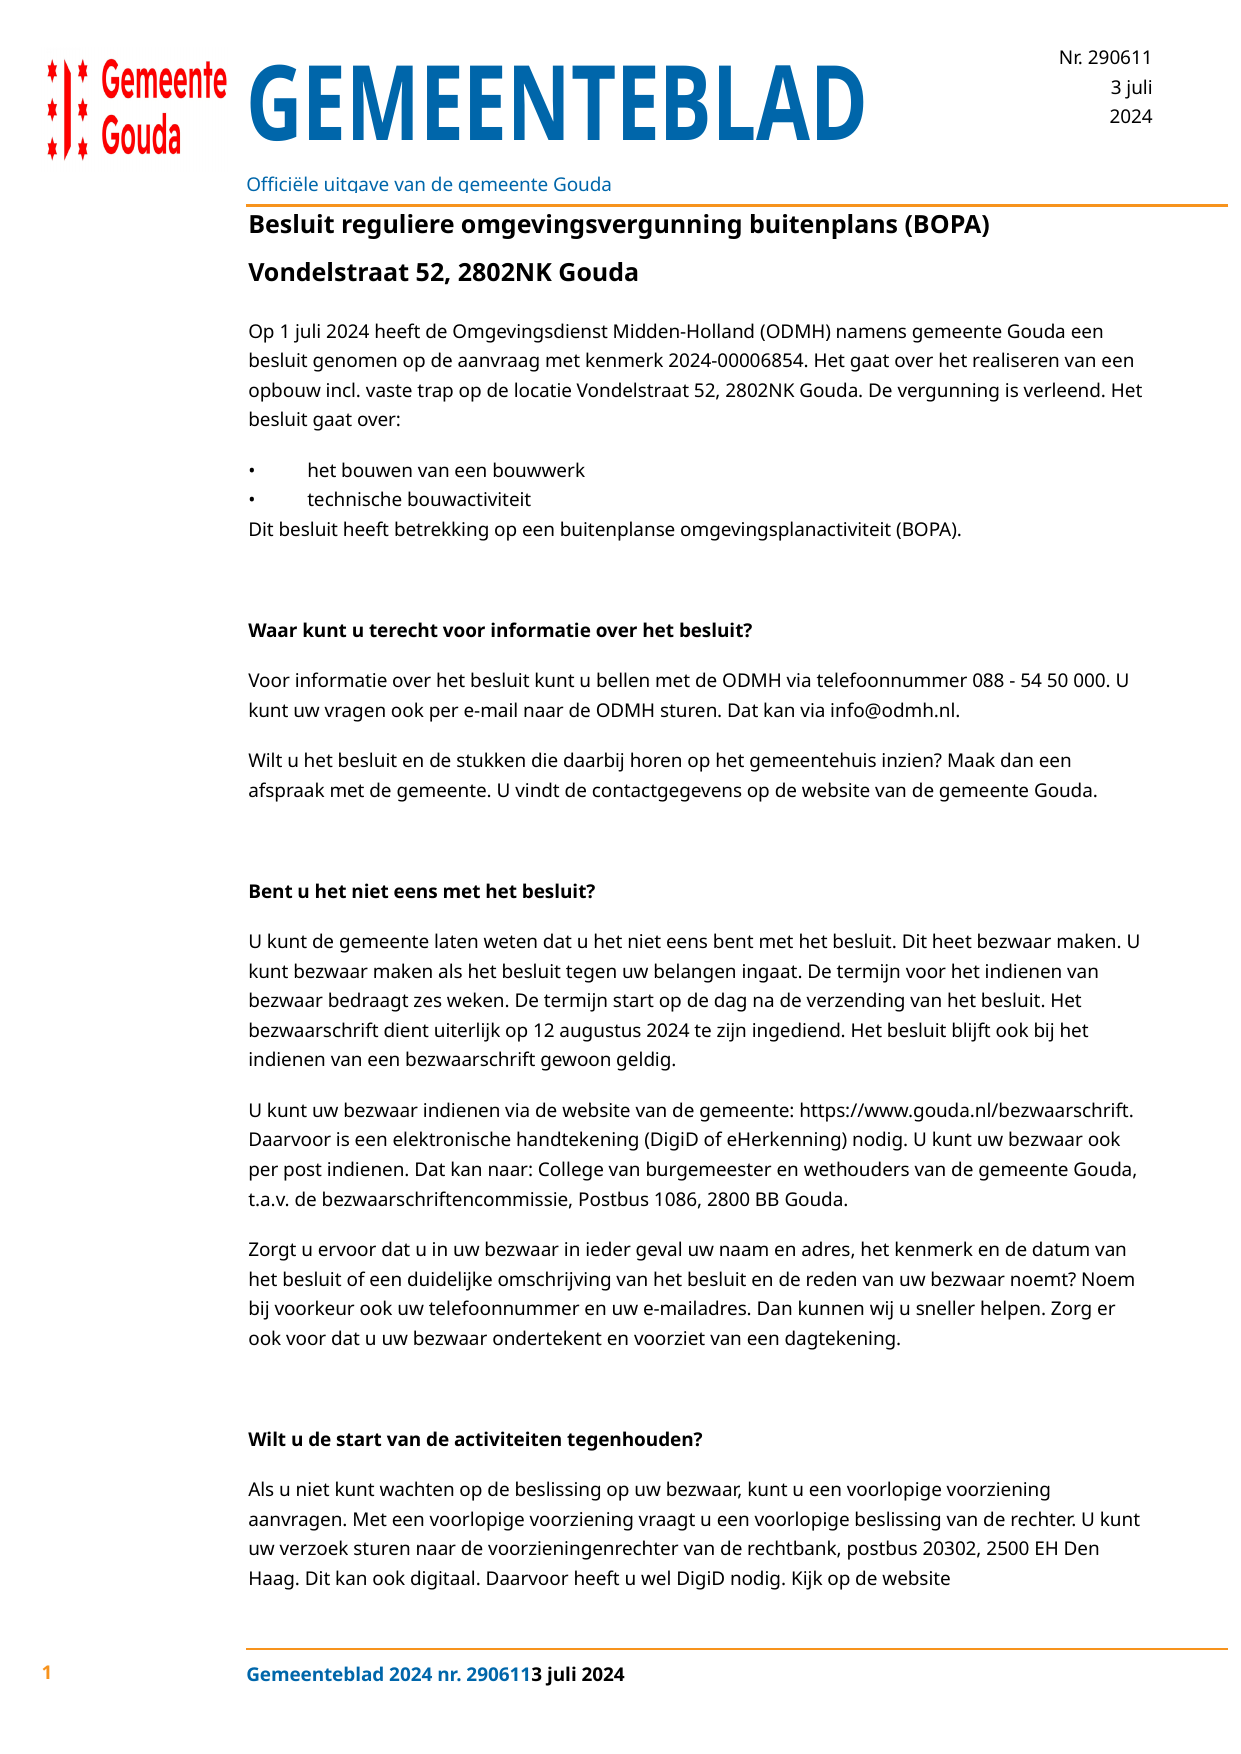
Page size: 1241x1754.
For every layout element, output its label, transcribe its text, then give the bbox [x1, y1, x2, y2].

list het bouwen van een bouwwerk [248, 457, 1152, 483]
list technische bouwactiviteit [248, 487, 1152, 512]
text Op 1 juli 2024 heeft de Omgevingsdienst Midden-Holland (ODMH) namens gemeente Gouda een besluit genomen op de aanvraag met kenmerk 2024-00006854. Het gaat over het realiseren van een opbouw incl. vaste trap op de locatie Vondelstraat 52, 2802NK Gouda. De vergunning is verleend. Het besluit gaat over: [248, 318, 1152, 432]
text Voor informatie over het besluit kunt u bellen met de ODMH via telefoonnummer 088 - 54 50 000. U kunt uw vragen ook per e-mail naar de ODMH sturen. Dat kan via info@odmh.nl. [248, 667, 1152, 723]
text Dit besluit heeft betrekking op een buitenplanse omgevingsplanactiviteit (BOPA). [248, 516, 1152, 542]
text U kunt de gemeente laten weten dat u het niet eens bent met het besluit. Dit heet bezwaar maken. U kunt bezwaar maken als het besluit tegen uw belangen ingaat. De termijn voor het indienen van bezwaar bedraagt zes weken. De termijn start op de dag na de verzending van het besluit. Het bezwaarschrift dient uiterlijk op 12 augustus 2024 te zijn ingediend. Het besluit blijft ook bij het indienen van een bezwaarschrift gewoon geldig. [248, 928, 1152, 1072]
text Wilt u de start van de activiteiten tegenhouden? [248, 1426, 1152, 1452]
text Wilt u het besluit en de stukken die daarbij horen op het gemeentehuis inzien? Maak dan een afspraak met de gemeente. U vindt de contactgegevens op de website van de gemeente Gouda. [248, 747, 1152, 803]
text U kunt uw bezwaar indienen via de website van de gemeente: https://www.gouda.nl/bezwaarschrift. Daarvoor is een elektronische handtekening (DigiD of eHerkenning) nodig. U kunt uw bezwaar ook per post indienen. Dat kan naar: College van burgemeester en wethouders van de gemeente Gouda, t.a.v. de bezwaarschriftencommissie, Postbus 1086, 2800 BB Gouda. [248, 1097, 1152, 1212]
picture [41, 47, 231, 172]
text Zorgt u ervoor dat u in uw bezwaar in ieder geval uw naam en adres, het kenmerk en de datum van het besluit of een duidelijke omschrijving van het besluit en de reden van uw bezwaar noemt? Noem bij voorkeur ook uw telefoonnummer en uw e-mailadres. Dan kunnen wij u sneller helpen. Zorg er ook voor dat u uw bezwaar ondertekent en voorziet van een dagtekening. [248, 1236, 1152, 1351]
text Als u niet kunt wachten op de beslissing op uw bezwaar, kunt u een voorlopige voorziening aanvragen. Met een voorlopige voorziening vraagt u een voorlopige beslissing van de rechter. U kunt uw verzoek sturen naar de voorzieningenrechter van de rechtbank, postbus 20302, 2500 EH Den Haag. Dit kan ook digitaal. Daarvoor heeft u wel DigiD nodig. Kijk op de website [248, 1476, 1152, 1591]
text Besluit reguliere omgevingsvergunning buitenplans (BOPA) Vondelstraat 52, 2802NK Gouda [248, 207, 1152, 288]
text Waar kunt u terecht voor informatie over het besluit? [248, 617, 1152, 643]
text Bent u het niet eens met het besluit? [248, 878, 1152, 904]
